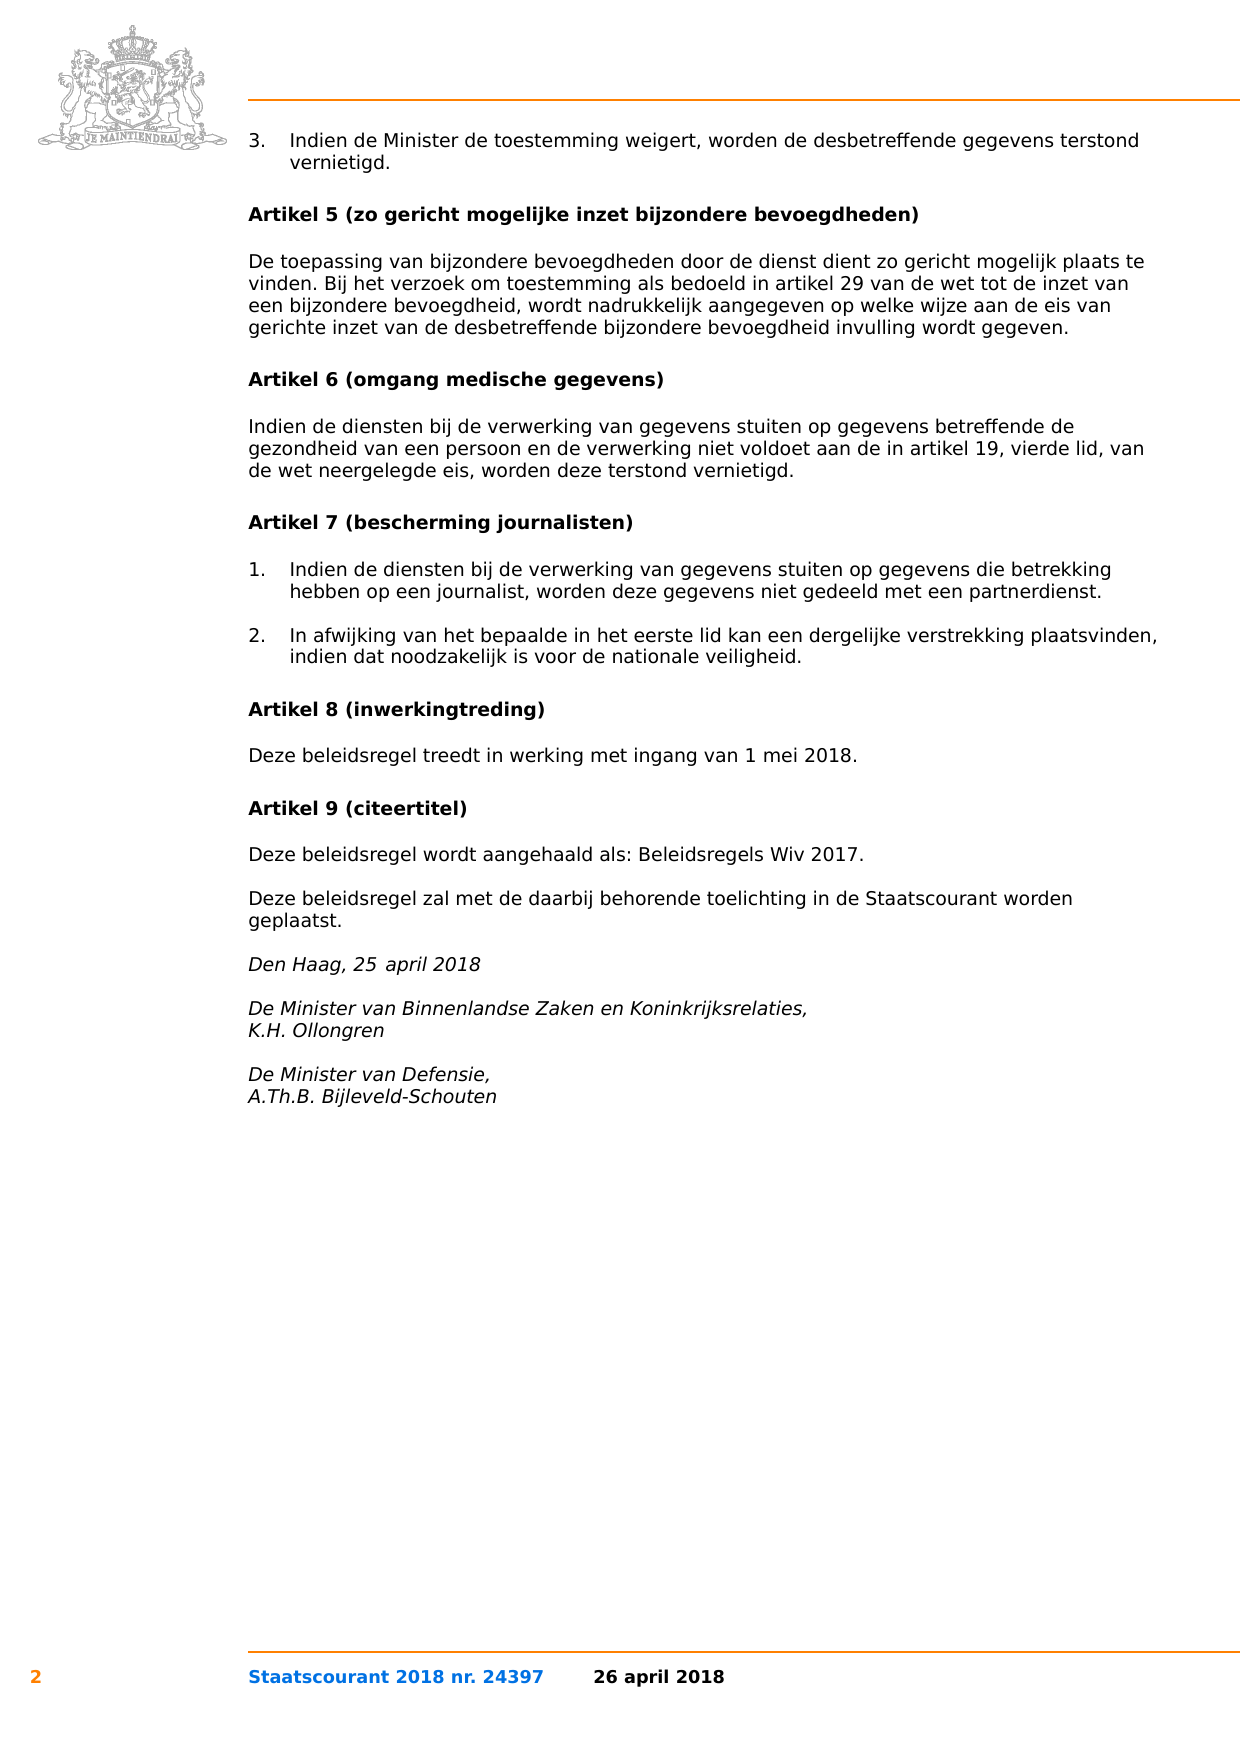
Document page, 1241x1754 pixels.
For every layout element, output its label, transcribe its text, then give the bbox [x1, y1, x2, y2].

subtitle Artikel 5 (zo gericht mogelijke inzet bijzondere bevoegdheden) [248, 204, 1163, 226]
text De Minister van Binnenlandse Zaken en Koninkrijksrelaties, K.H. Ollongren [248, 998, 1163, 1042]
subtitle Artikel 7 (bescherming journalisten) [248, 512, 1163, 534]
text Deze beleidsregel wordt aangehaald als: Beleidsregels Wiv 2017. [248, 844, 1163, 866]
text Indien de diensten bij de verwerking van gegevens stuiten op gegevens betreffende de gezondheid van een persoon en de verwerking niet voldoet aan de in artikel 19, vierde lid, van de wet neergelegde eis, worden deze terstond vernietigd. [248, 416, 1163, 482]
subtitle Artikel 6 (omgang medische gegevens) [248, 369, 1163, 391]
text 3. Indien de Minister de toestemming weigert, worden de desbetreffende gegevens terstond vernietigd. [248, 130, 1163, 174]
text Deze beleidsregel treedt in werking met ingang van 1 mei 2018. [248, 745, 1163, 767]
text De Minister van Defensie, A.Th.B. Bijleveld-Schouten [248, 1064, 1163, 1108]
text De toepassing van bijzondere bevoegdheden door de dienst dient zo gericht mogelijk plaats te vinden. Bij het verzoek om toestemming als bedoeld in artikel 29 van de wet tot de inzet van een bijzondere bevoegdheid, wordt nadrukkelijk aangegeven op welke wijze aan de eis van gerichte inzet van de desbetreffende bijzondere bevoegdheid invulling wordt gegeven. [248, 251, 1163, 339]
text Den Haag, 25 april 2018 [248, 954, 1163, 976]
text 2. In afwijking van het bepaalde in het eerste lid kan een dergelijke verstrekking plaatsvinden, indien dat noodzakelijk is voor de nationale veiligheid. [248, 624, 1163, 668]
text 1. Indien de diensten bij de verwerking van gegevens stuiten op gegevens die betrekking hebben op een journalist, worden deze gegevens niet gedeeld met een partnerdienst. [248, 559, 1163, 603]
subtitle Artikel 9 (citeertitel) [248, 797, 1163, 819]
picture [38, 25, 227, 150]
text Deze beleidsregel zal met de daarbij behorende toelichting in de Staatscourant worden geplaatst. [248, 888, 1163, 932]
subtitle Artikel 8 (inwerkingtreding) [248, 698, 1163, 720]
